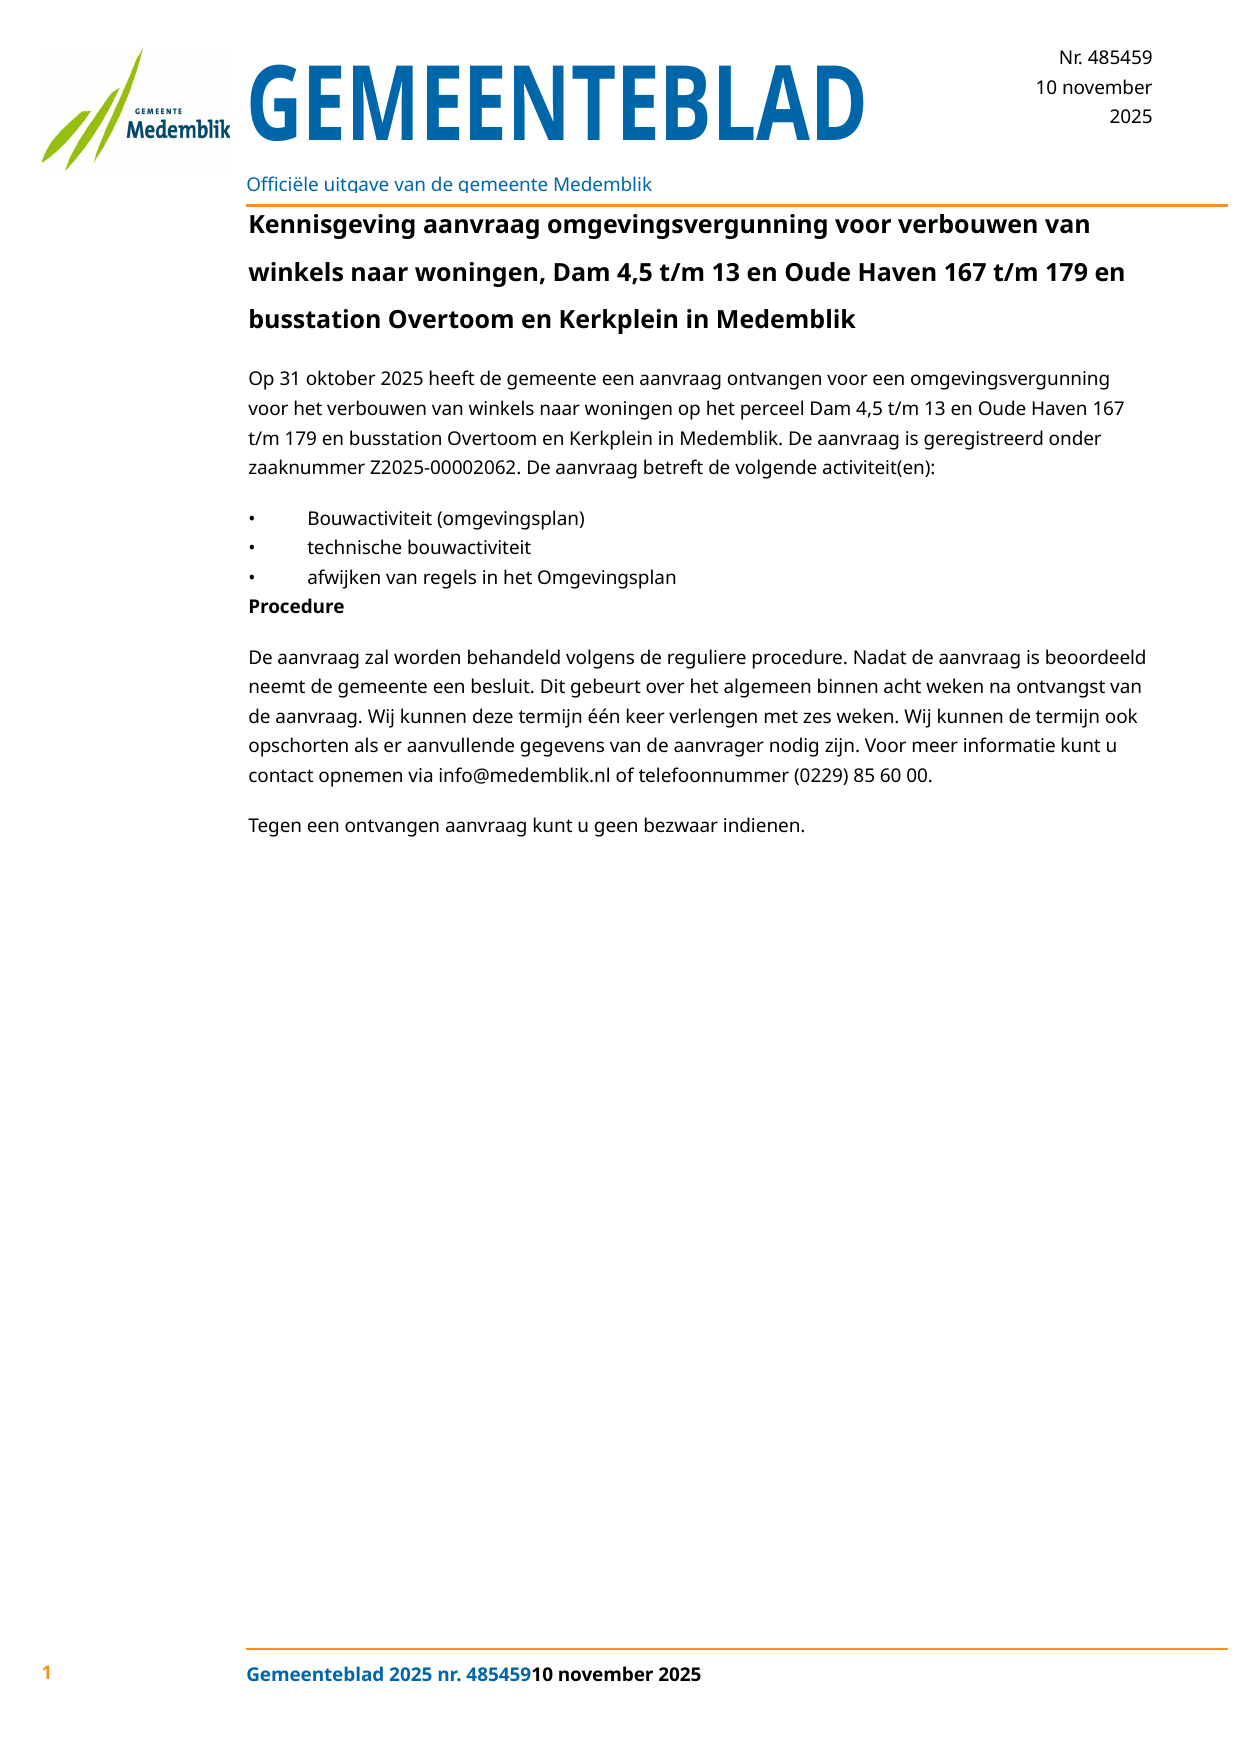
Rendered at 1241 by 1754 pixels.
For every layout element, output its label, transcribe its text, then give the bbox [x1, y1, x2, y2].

list Bouwactiviteit (omgevingsplan) [248, 505, 1152, 530]
list afwijken van regels in het Omgevingsplan [248, 564, 1152, 589]
text Op 31 oktober 2025 heeft de gemeente een aanvraag ontvangen voor een omgevingsvergunning voor het verbouwen van winkels naar woningen op het perceel Dam 4,5 t/m 13 en Oude Haven 167 t/m 179 en busstation Overtoom en Kerkplein in Medemblik. De aanvraag is geregistreerd onder zaaknummer Z2025-00002062. De aanvraag betreft de volgende activiteit(en): [248, 366, 1152, 480]
text Procedure [248, 593, 1152, 619]
list technische bouwactiviteit [248, 534, 1152, 560]
text Tegen een ontvangen aanvraag kunt u geen bezwaar indienen. [248, 813, 1152, 838]
text Kennisgeving aanvraag omgevingsvergunning voor verbouwen van winkels naar woningen, Dam 4,5 t/m 13 en Oude Haven 167 t/m 179 en busstation Overtoom en Kerkplein in Medemblik [248, 207, 1152, 336]
picture [41, 47, 231, 172]
text De aanvraag zal worden behandeld volgens de reguliere procedure. Nadat de aanvraag is beoordeeld neemt de gemeente een besluit. Dit gebeurt over het algemeen binnen acht weken na ontvangst van de aanvraag. Wij kunnen deze termijn één keer verlengen met zes weken. Wij kunnen de termijn ook opschorten als er aanvullende gegevens van de aanvrager nodig zijn. Voor meer informatie kunt u contact opnemen via info@medemblik.nl of telefoonnummer (0229) 85 60 00. [248, 644, 1152, 788]
